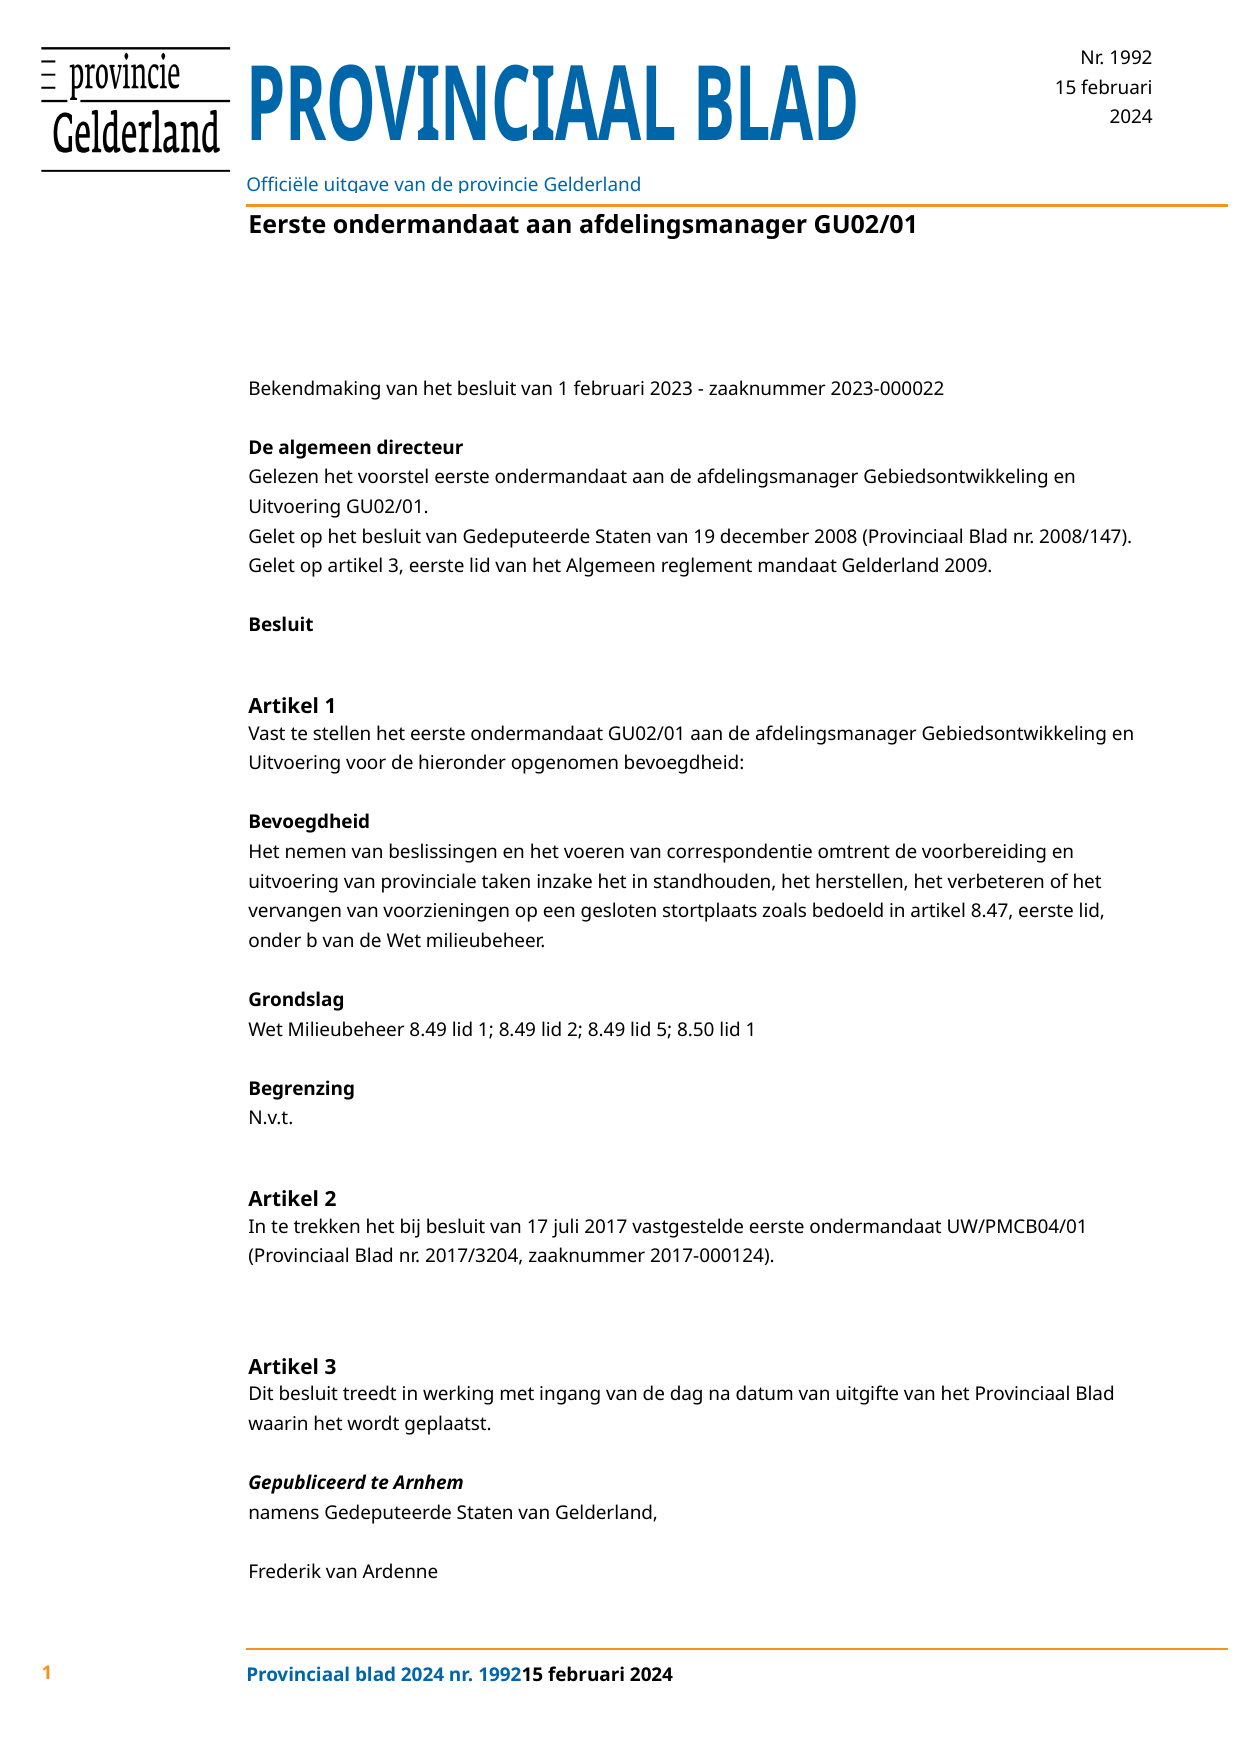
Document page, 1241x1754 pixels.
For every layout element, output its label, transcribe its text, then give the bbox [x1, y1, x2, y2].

text Begrenzing [248, 1075, 1152, 1101]
text namens Gedeputeerde Staten van Gelderland, [248, 1499, 1152, 1525]
text Wet Milieubeheer 8.49 lid 1; 8.49 lid 2; 8.49 lid 5; 8.50 lid 1 [248, 1016, 1152, 1042]
text Vast te stellen het eerste ondermandaat GU02/01 aan de afdelingsmanager Gebiedsontwikkeling en Uitvoering voor de hieronder opgenomen bevoegdheid: [248, 720, 1152, 775]
text Gelet op artikel 3, eerste lid van het Algemeen reglement mandaat Gelderland 2009. [248, 552, 1152, 578]
picture [41, 47, 231, 172]
text Gelet op het besluit van Gedeputeerde Staten van 19 december 2008 (Provinciaal Blad nr. 2008/147). [248, 523, 1152, 548]
text Dit besluit treedt in werking met ingang van de dag na datum van uitgifte van het Provinciaal Blad waarin het wordt geplaatst. [248, 1381, 1152, 1436]
text Gelezen het voorstel eerste ondermandaat aan de afdelingsmanager Gebiedsontwikkeling en Uitvoering GU02/01. [248, 464, 1152, 519]
text Besluit [248, 612, 1152, 637]
text Bevoegdheid [248, 809, 1152, 834]
text Grondslag [248, 986, 1152, 1012]
text Gepubliceerd te Arnhem [248, 1469, 1152, 1495]
text Bekendmaking van het besluit van 1 februari 2023 - zaaknummer 2023-000022 [248, 375, 1152, 401]
text In te trekken het bij besluit van 17 juli 2017 vastgestelde eerste ondermandaat UW/PMCB04/01 (Provinciaal Blad nr. 2017/3204, zaaknummer 2017-000124). [248, 1213, 1152, 1268]
text Eerste ondermandaat aan afdelingsmanager GU02/01 [248, 207, 1152, 241]
text De algemeen directeur [248, 434, 1152, 460]
text Frederik van Ardenne [248, 1558, 1152, 1584]
text N.v.t. [248, 1104, 1152, 1130]
text Het nemen van beslissingen en het voeren van correspondentie omtrent de voorbereiding en uitvoering van provinciale taken inzake het in standhouden, het herstellen, het verbeteren of het vervangen van voorzieningen op een gesloten stortplaats zoals bedoeld in artikel 8.47, eerste lid, onder b van de Wet milieubeheer. [248, 838, 1152, 953]
text Artikel 1 [248, 692, 1152, 720]
text Artikel 2 [248, 1184, 1152, 1213]
text Artikel 3 [248, 1352, 1152, 1381]
